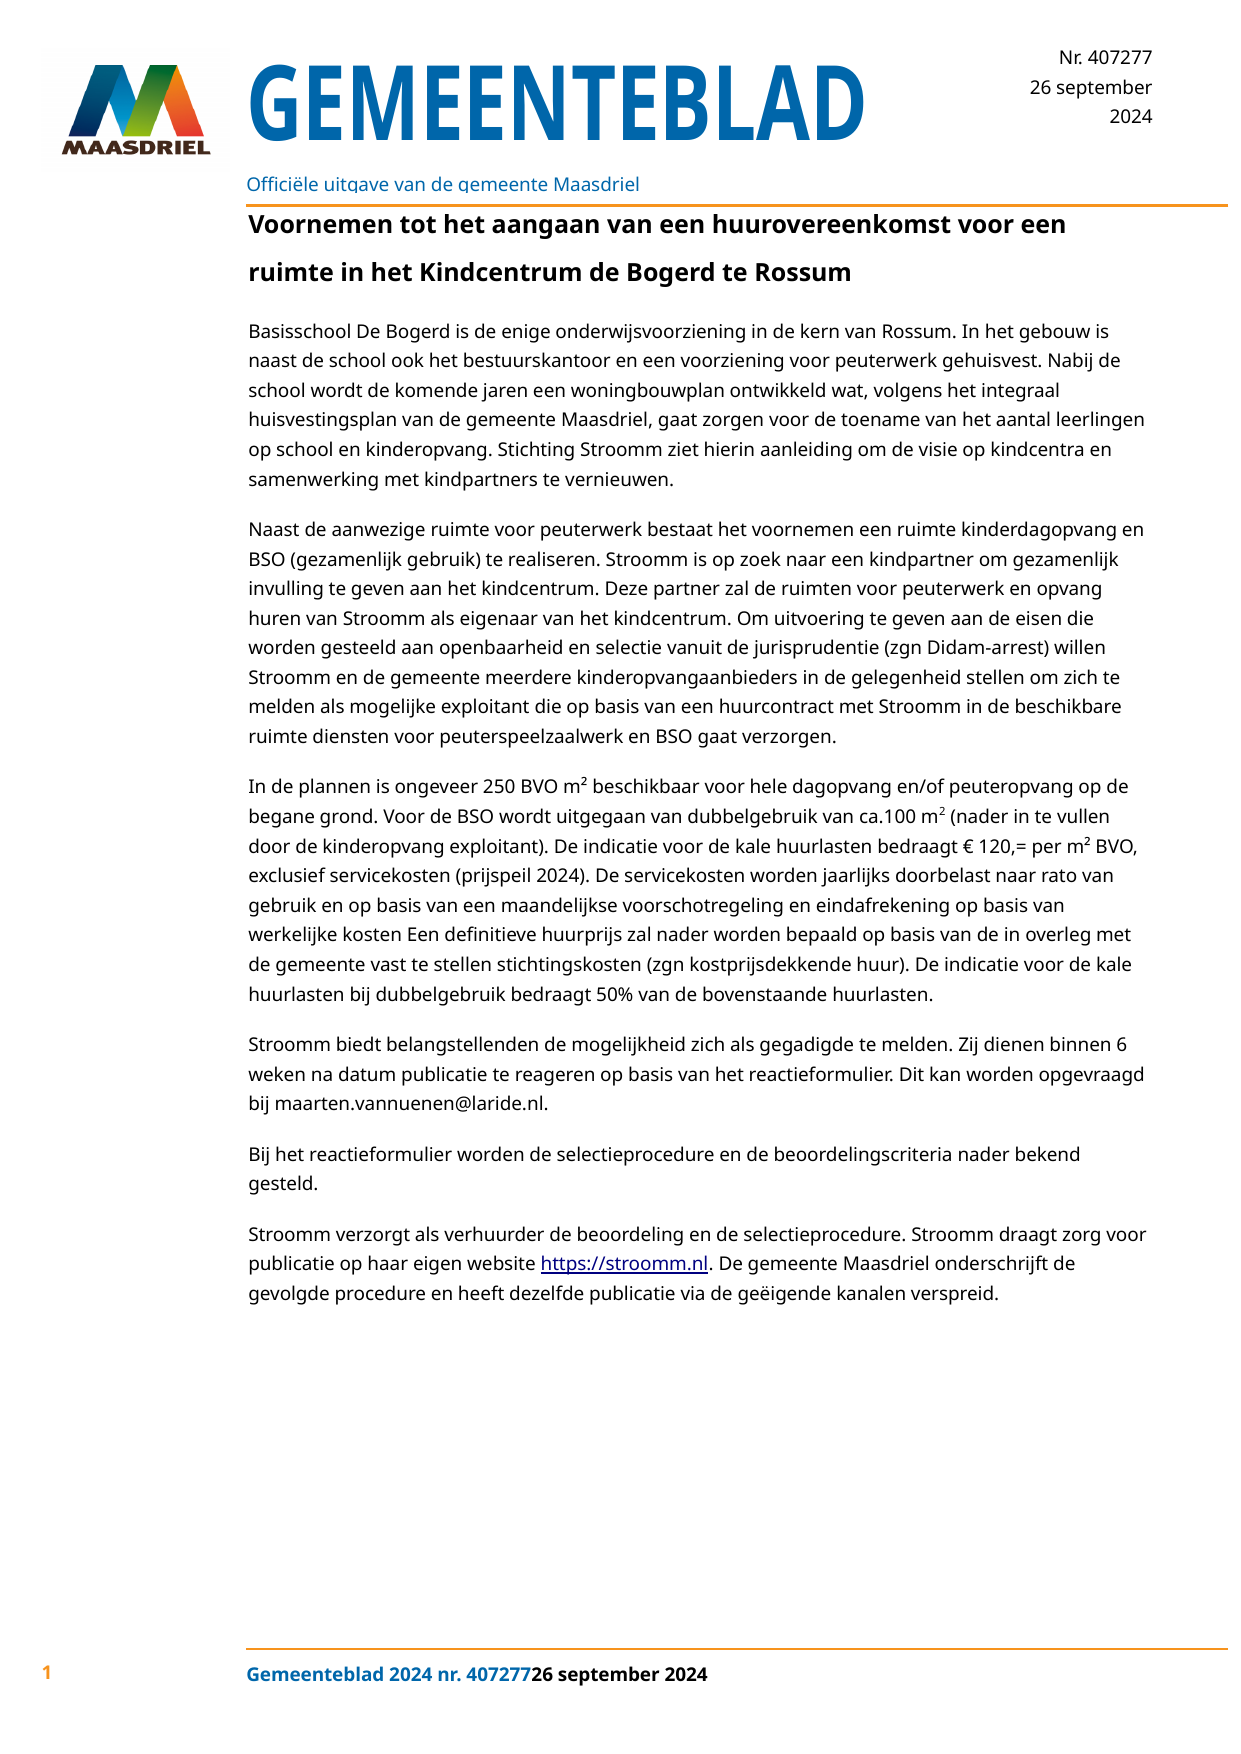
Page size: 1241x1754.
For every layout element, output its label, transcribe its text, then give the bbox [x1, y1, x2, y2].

text Bij het reactieformulier worden de selectieprocedure en de beoordelingscriteria nader bekend gesteld. [248, 1141, 1152, 1196]
text Basisschool De Bogerd is de enige onderwijsvoorziening in de kern van Rossum. In het gebouw is naast de school ook het bestuurskantoor en een voorziening voor peuterwerk gehuisvest. Nabij de school wordt de komende jaren een woningbouwplan ontwikkeld wat, volgens het integraal huisvestingsplan van de gemeente Maasdriel, gaat zorgen voor de toename van het aantal leerlingen op school en kinderopvang. Stichting Stroomm ziet hierin aanleiding om de visie op kindcentra en samenwerking met kindpartners te vernieuwen. [248, 318, 1152, 492]
text Stroomm biedt belangstellenden de mogelijkheid zich als gegadigde te melden. Zij dienen binnen 6 weken na datum publicatie te reageren op basis van het reactieformulier. Dit kan worden opgevraagd bij maarten.vannuenen@laride.nl. [248, 1031, 1152, 1116]
text In de plannen is ongeveer 250 BVO m² beschikbaar voor hele dagopvang en/of peuteropvang op de begane grond. Voor de BSO wordt uitgegaan van dubbelgebruik van ca.100 m2 (nader in te vullen door de kinderopvang exploitant). De indicatie voor de kale huurlasten bedraagt € 120,= per m² BVO, exclusief servicekosten (prijspeil 2024). De servicekosten worden jaarlijks doorbelast naar rato van gebruik en op basis van een maandelijkse voorschotregeling en eindafrekening op basis van werkelijke kosten Een definitieve huurprijs zal nader worden bepaald op basis van de in overleg met de gemeente vast te stellen stichtingskosten (zgn kostprijsdekkende huur). De indicatie voor de kale huurlasten bij dubbelgebruik bedraagt 50% van de bovenstaande huurlasten. [248, 774, 1152, 1007]
text Stroomm verzorgt als verhuurder de beoordeling en de selectieprocedure. Stroomm draagt zorg voor publicatie op haar eigen website https://stroomm.nl. De gemeente Maasdriel onderschrijft de gevolgde procedure en heeft dezelfde publicatie via de geëigende kanalen verspreid. [248, 1221, 1152, 1306]
picture [41, 47, 231, 172]
text Naast de aanwezige ruimte voor peuterwerk bestaat het voornemen een ruimte kinderdagopvang en BSO (gezamenlijk gebruik) te realiseren. Stroomm is op zoek naar een kindpartner om gezamenlijk invulling te geven aan het kindcentrum. Deze partner zal de ruimten voor peuterwerk en opvang huren van Stroomm als eigenaar van het kindcentrum. Om uitvoering te geven aan de eisen die worden gesteeld aan openbaarheid en selectie vanuit de jurisprudentie (zgn Didam-arrest) willen Stroomm en de gemeente meerdere kinderopvangaanbieders in de gelegenheid stellen om zich te melden als mogelijke exploitant die op basis van een huurcontract met Stroomm in de beschikbare ruimte diensten voor peuterspeelzaalwerk en BSO gaat verzorgen. [248, 516, 1152, 749]
text Voornemen tot het aangaan van een huurovereenkomst voor een ruimte in het Kindcentrum de Bogerd te Rossum [248, 207, 1152, 288]
